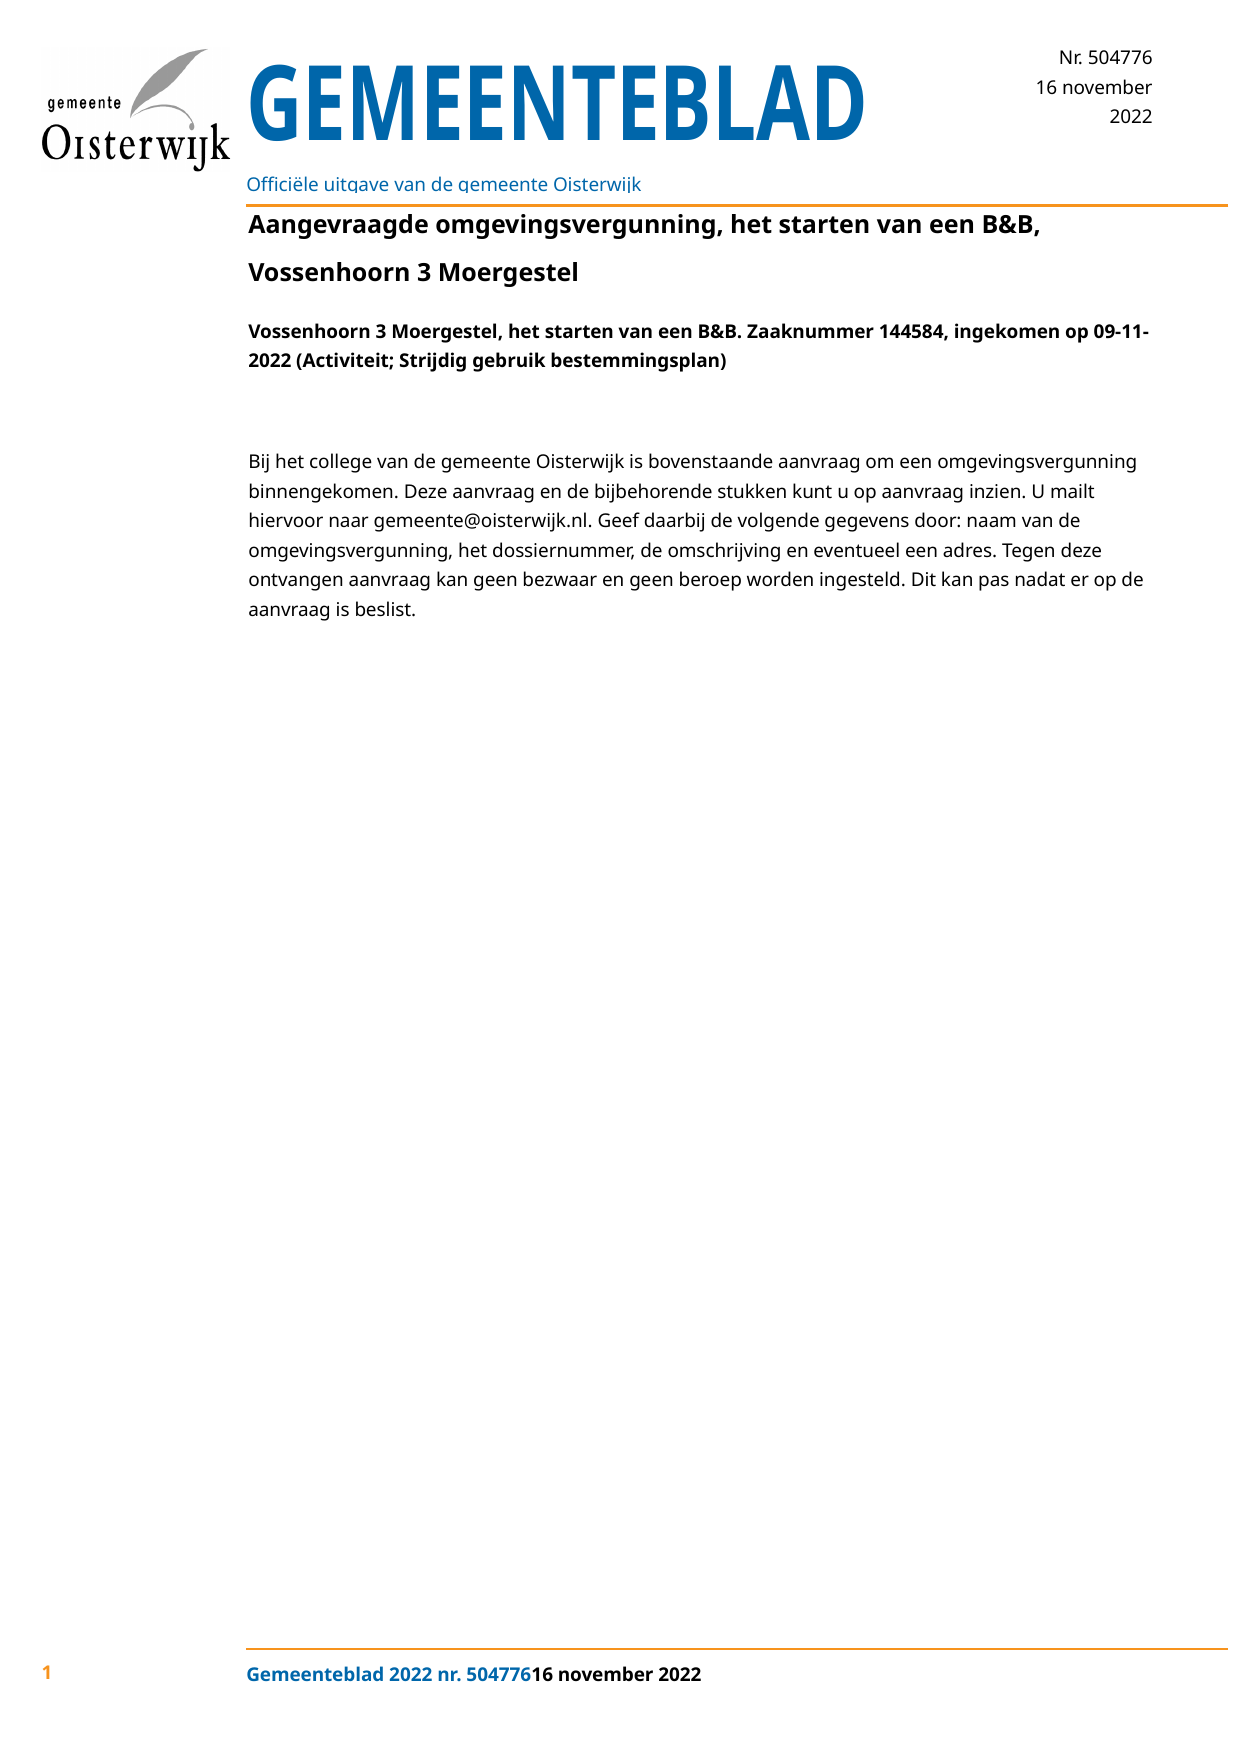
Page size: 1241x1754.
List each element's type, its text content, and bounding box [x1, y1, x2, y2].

text Bij het college van de gemeente Oisterwijk is bovenstaande aanvraag om een omgevingsvergunning binnengekomen. Deze aanvraag en de bijbehorende stukken kunt u op aanvraag inzien. U mailt hiervoor naar gemeente@oisterwijk.nl. Geef daarbij de volgende gegevens door: naam van de omgevingsvergunning, het dossiernummer, de omschrijving en eventueel een adres. Tegen deze ontvangen aanvraag kan geen bezwaar en geen beroep worden ingesteld. Dit kan pas nadat er op de aanvraag is beslist. [248, 448, 1152, 622]
text Vossenhoorn 3 Moergestel, het starten van een B&B. Zaaknummer 144584, ingekomen op 09-11-2022 (Activiteit; Strijdig gebruik bestemmingsplan) [248, 318, 1152, 373]
text Aangevraagde omgevingsvergunning, het starten van een B&B, Vossenhoorn 3 Moergestel [248, 207, 1152, 288]
picture [41, 47, 231, 172]
